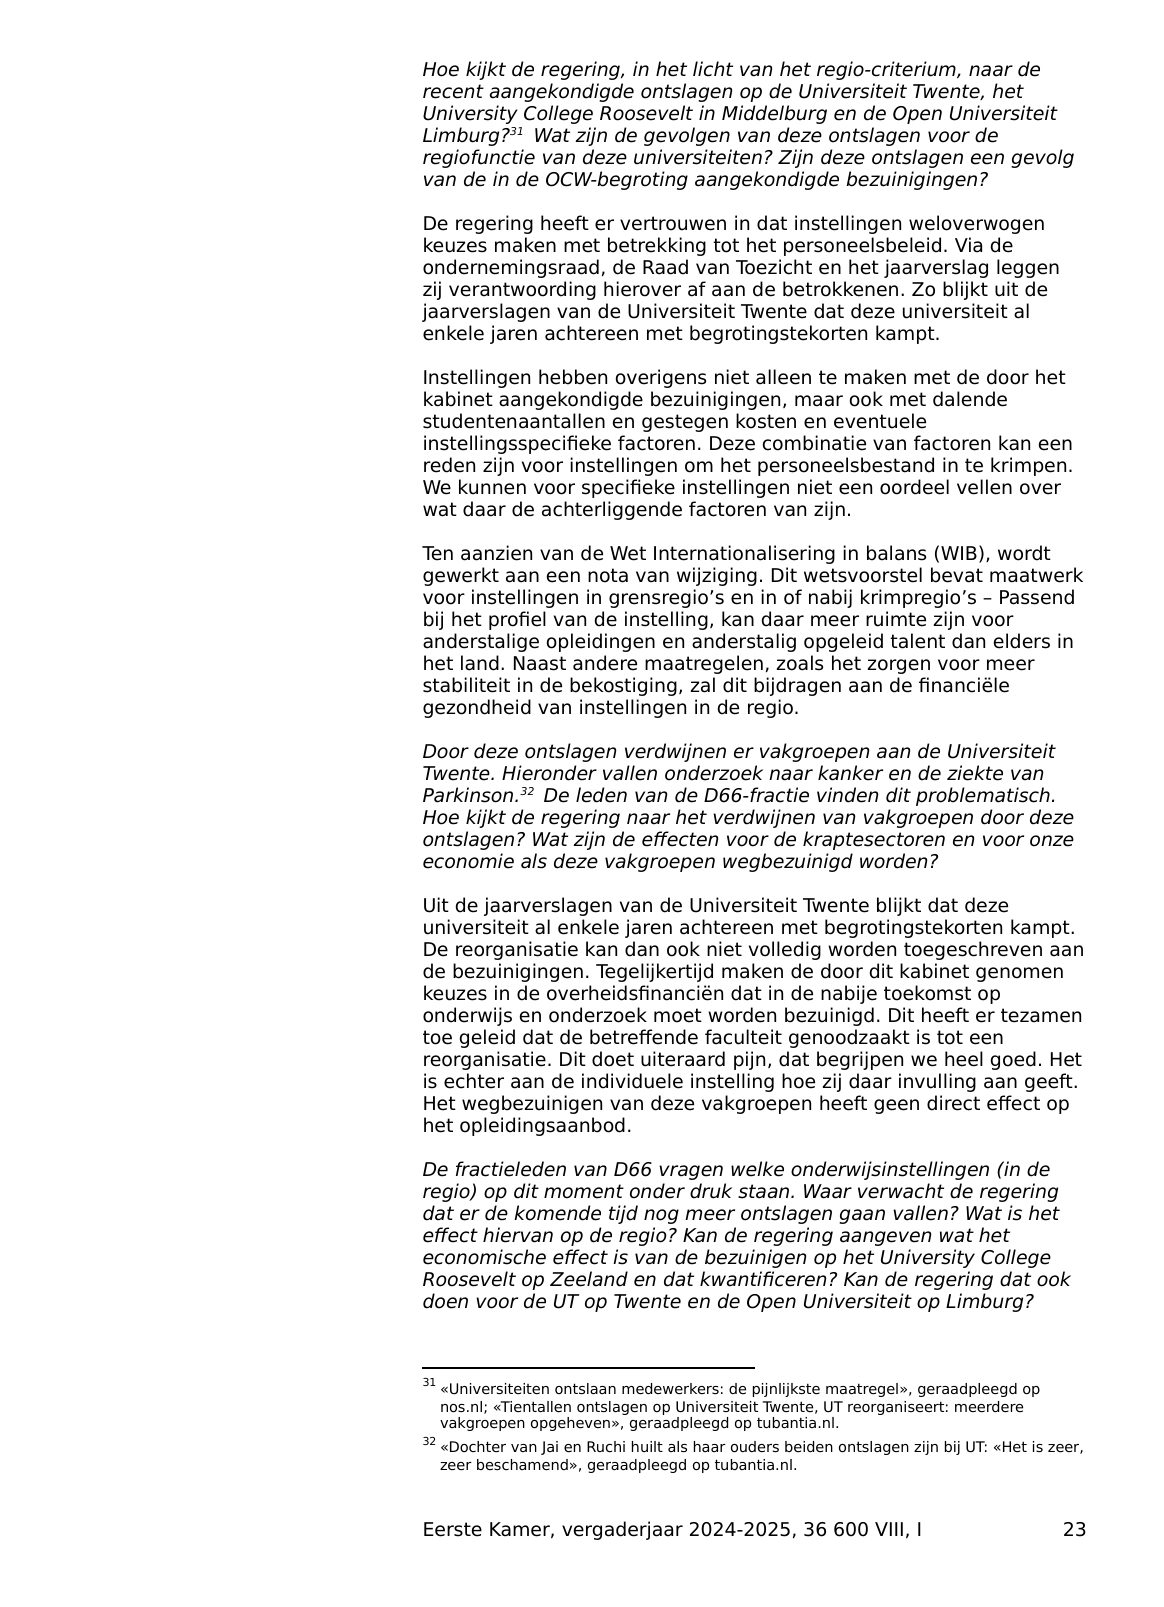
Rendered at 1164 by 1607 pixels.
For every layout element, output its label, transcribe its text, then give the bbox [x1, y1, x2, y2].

text «Dochter van Jai en Ruchi huilt als haar ouders beiden ontslagen zijn bij UT: «Het is zeer, zeer beschamend», geraadpleegd op tubantia.nl. [422, 1435, 1087, 1474]
text Instellingen hebben overigens niet alleen te maken met de door het kabinet aangekondigde bezuinigingen, maar ook met dalende studentenaantallen en gestegen kosten en eventuele instellingsspecifieke factoren. Deze combinatie van factoren kan een reden zijn voor instellingen om het personeelsbestand in te krimpen. We kunnen voor specifieke instellingen niet een oordeel vellen over wat daar de achterliggende factoren van zijn. [422, 367, 1087, 521]
text Hoe kijkt de regering, in het licht van het regio-criterium, naar de recent aangekondigde ontslagen op de Universiteit Twente, het University College Roosevelt in Middelburg en de Open Universiteit Limburg? Wat zijn de gevolgen van deze ontslagen voor de regiofunctie van deze universiteiten? Zijn deze ontslagen een gevolg van de in de OCW-begroting aangekondigde bezuinigingen? [422, 59, 1087, 191]
text De regering heeft er vertrouwen in dat instellingen weloverwogen keuzes maken met betrekking tot het personeelsbeleid. Via de ondernemingsraad, de Raad van Toezicht en het jaarverslag leggen zij verantwoording hierover af aan de betrokkenen. Zo blijkt uit de jaarverslagen van de Universiteit Twente dat deze universiteit al enkele jaren achtereen met begrotingstekorten kampt. [422, 213, 1087, 345]
text Ten aanzien van de Wet Internationalisering in balans (WIB), wordt gewerkt aan een nota van wijziging. Dit wetsvoorstel bevat maatwerk voor instellingen in grensregio’s en in of nabij krimpregio’s – Passend bij het profiel van de instelling, kan daar meer ruimte zijn voor anderstalige opleidingen en anderstalig opgeleid talent dan elders in het land. Naast andere maatregelen, zoals het zorgen voor meer stabiliteit in de bekostiging, zal dit bijdragen aan de financiële gezondheid van instellingen in de regio. [422, 543, 1087, 719]
text De fractieleden van D66 vragen welke onderwijsinstellingen (in de regio) op dit moment onder druk staan. Waar verwacht de regering dat er de komende tijd nog meer ontslagen gaan vallen? Wat is het effect hiervan op de regio? Kan de regering aangeven wat het economische effect is van de bezuinigen op het University College Roosevelt op Zeeland en dat kwantificeren? Kan de regering dat ook doen voor de UT op Twente en de Open Universiteit op Limburg? [422, 1159, 1087, 1313]
text Door deze ontslagen verdwijnen er vakgroepen aan de Universiteit Twente. Hieronder vallen onderzoek naar kanker en de ziekte van Parkinson. De leden van de D66-fractie vinden dit problematisch. Hoe kijkt de regering naar het verdwijnen van vakgroepen door deze ontslagen? Wat zijn de effecten voor de kraptesectoren en voor onze economie als deze vakgroepen wegbezuinigd worden? [422, 741, 1087, 873]
text «Universiteiten ontslaan medewerkers: de pijnlijkste maatregel», geraadpleegd op nos.nl; «Tientallen ontslagen op Universiteit Twente, UT reorganiseert: meerdere vakgroepen opgeheven», geraadpleegd op tubantia.nl. [422, 1377, 1087, 1432]
text Uit de jaarverslagen van de Universiteit Twente blijkt dat deze universiteit al enkele jaren achtereen met begrotingstekorten kampt. De reorganisatie kan dan ook niet volledig worden toegeschreven aan de bezuinigingen. Tegelijkertijd maken de door dit kabinet genomen keuzes in de overheidsfinanciën dat in de nabije toekomst op onderwijs en onderzoek moet worden bezuinigd. Dit heeft er tezamen toe geleid dat de betreffende faculteit genoodzaakt is tot een reorganisatie. Dit doet uiteraard pijn, dat begrijpen we heel goed. Het is echter aan de individuele instelling hoe zij daar invulling aan geeft. Het wegbezuinigen van deze vakgroepen heeft geen direct effect op het opleidingsaanbod. [422, 895, 1087, 1137]
